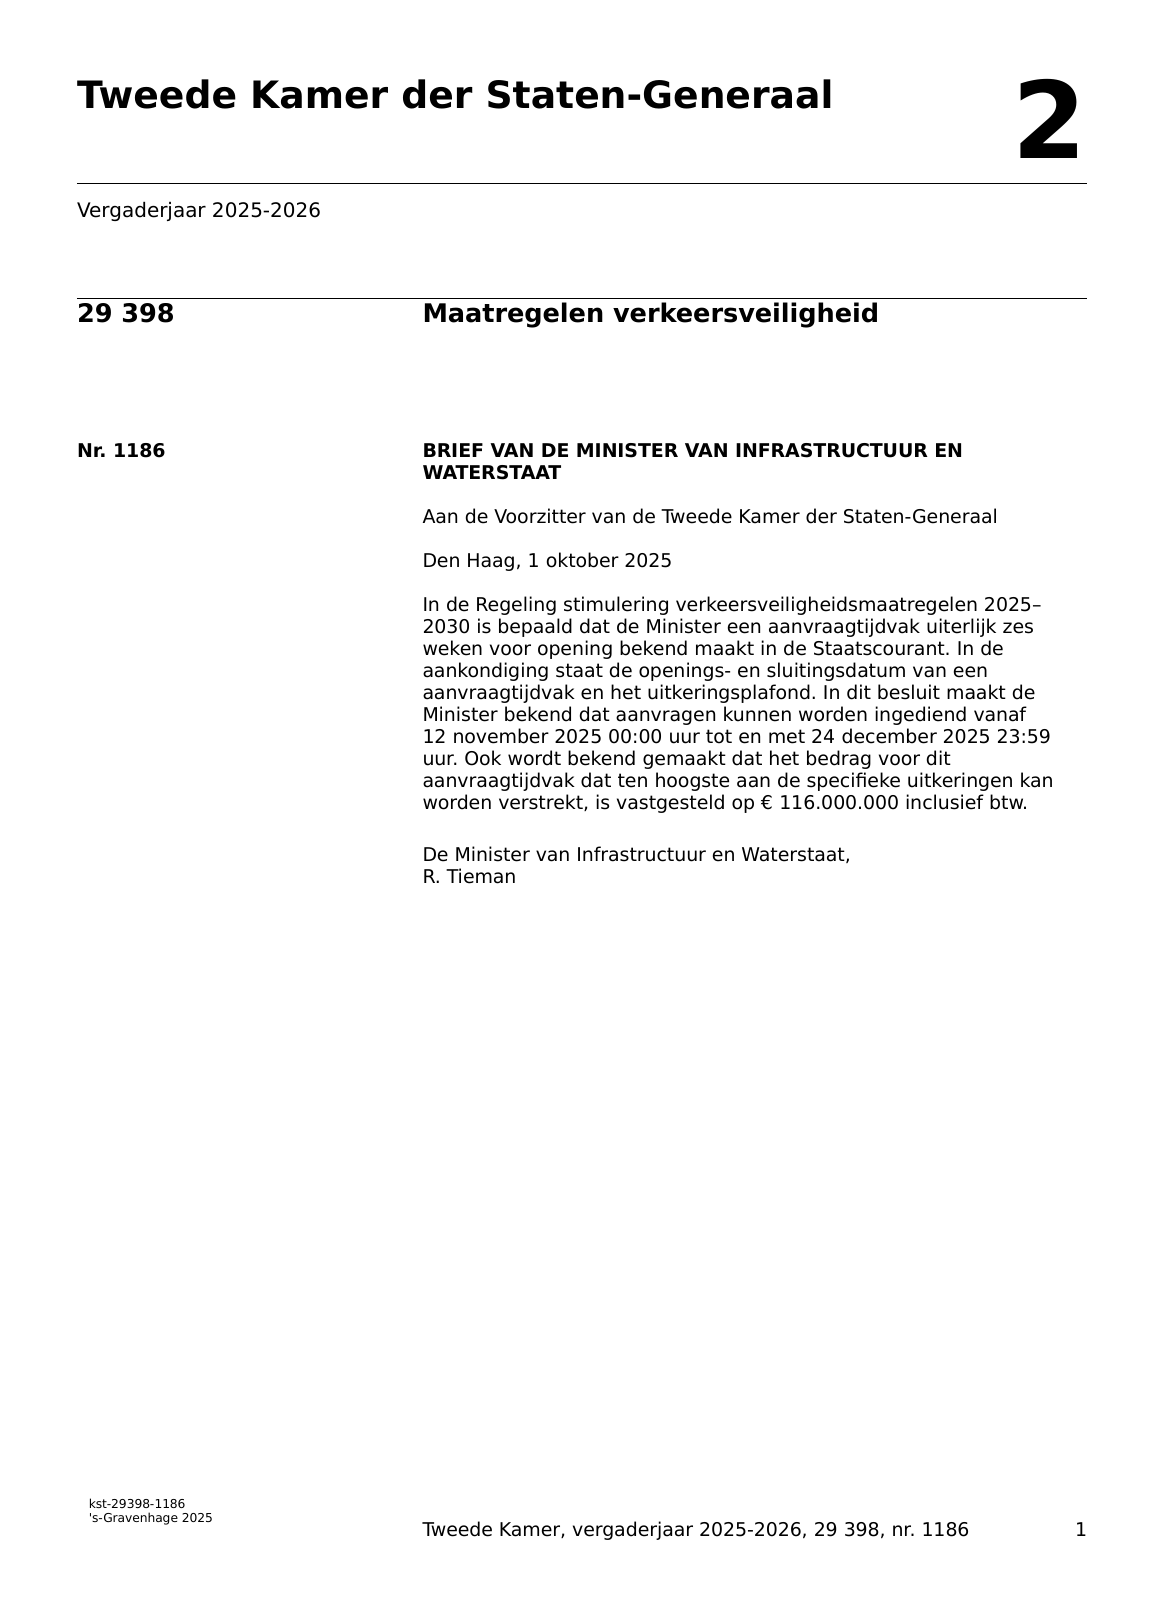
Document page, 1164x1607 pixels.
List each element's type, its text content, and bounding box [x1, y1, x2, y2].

table_cell Vergaderjaar 2025-2026 [77, 184, 1087, 298]
text De Minister van Infrastructuur en Waterstaat, R. Tieman [422, 844, 1087, 888]
text Den Haag, 1 oktober 2025 [422, 550, 1087, 572]
text kst-29398-1186 [88, 1497, 323, 1511]
subtitle 29 398 Maatregelen verkeersveiligheid [77, 299, 1087, 329]
subtitle Nr. 1186 BRIEF VAN DE MINISTER VAN INFRASTRUCTUUR EN WATERSTAAT [77, 440, 1087, 484]
table_header Tweede Kamer der Staten-Generaal [77, 59, 886, 183]
text In de Regeling stimulering verkeersveiligheidsmaatregelen 2025–2030 is bepaald dat de Minister een aanvraagtijdvak uiterlijk zes weken voor opening bekend maakt in de Staatscourant. In de aankondiging staat de openings- en sluitingsdatum van een aanvraagtijdvak en het uitkeringsplafond. In dit besluit maakt de Minister bekend dat aanvragen kunnen worden ingediend vanaf 12 november 2025 00:00 uur tot en met 24 december 2025 23:59 uur. Ook wordt bekend gemaakt dat het bedrag voor dit aanvraagtijdvak dat ten hoogste aan de specifieke uitkeringen kan worden verstrekt, is vastgesteld op € 116.000.000 inclusief btw. [422, 594, 1087, 814]
text 's-Gravenhage 2025 [88, 1511, 323, 1525]
table_header 2 [886, 59, 1087, 183]
text Aan de Voorzitter van de Tweede Kamer der Staten-Generaal [422, 506, 1087, 528]
